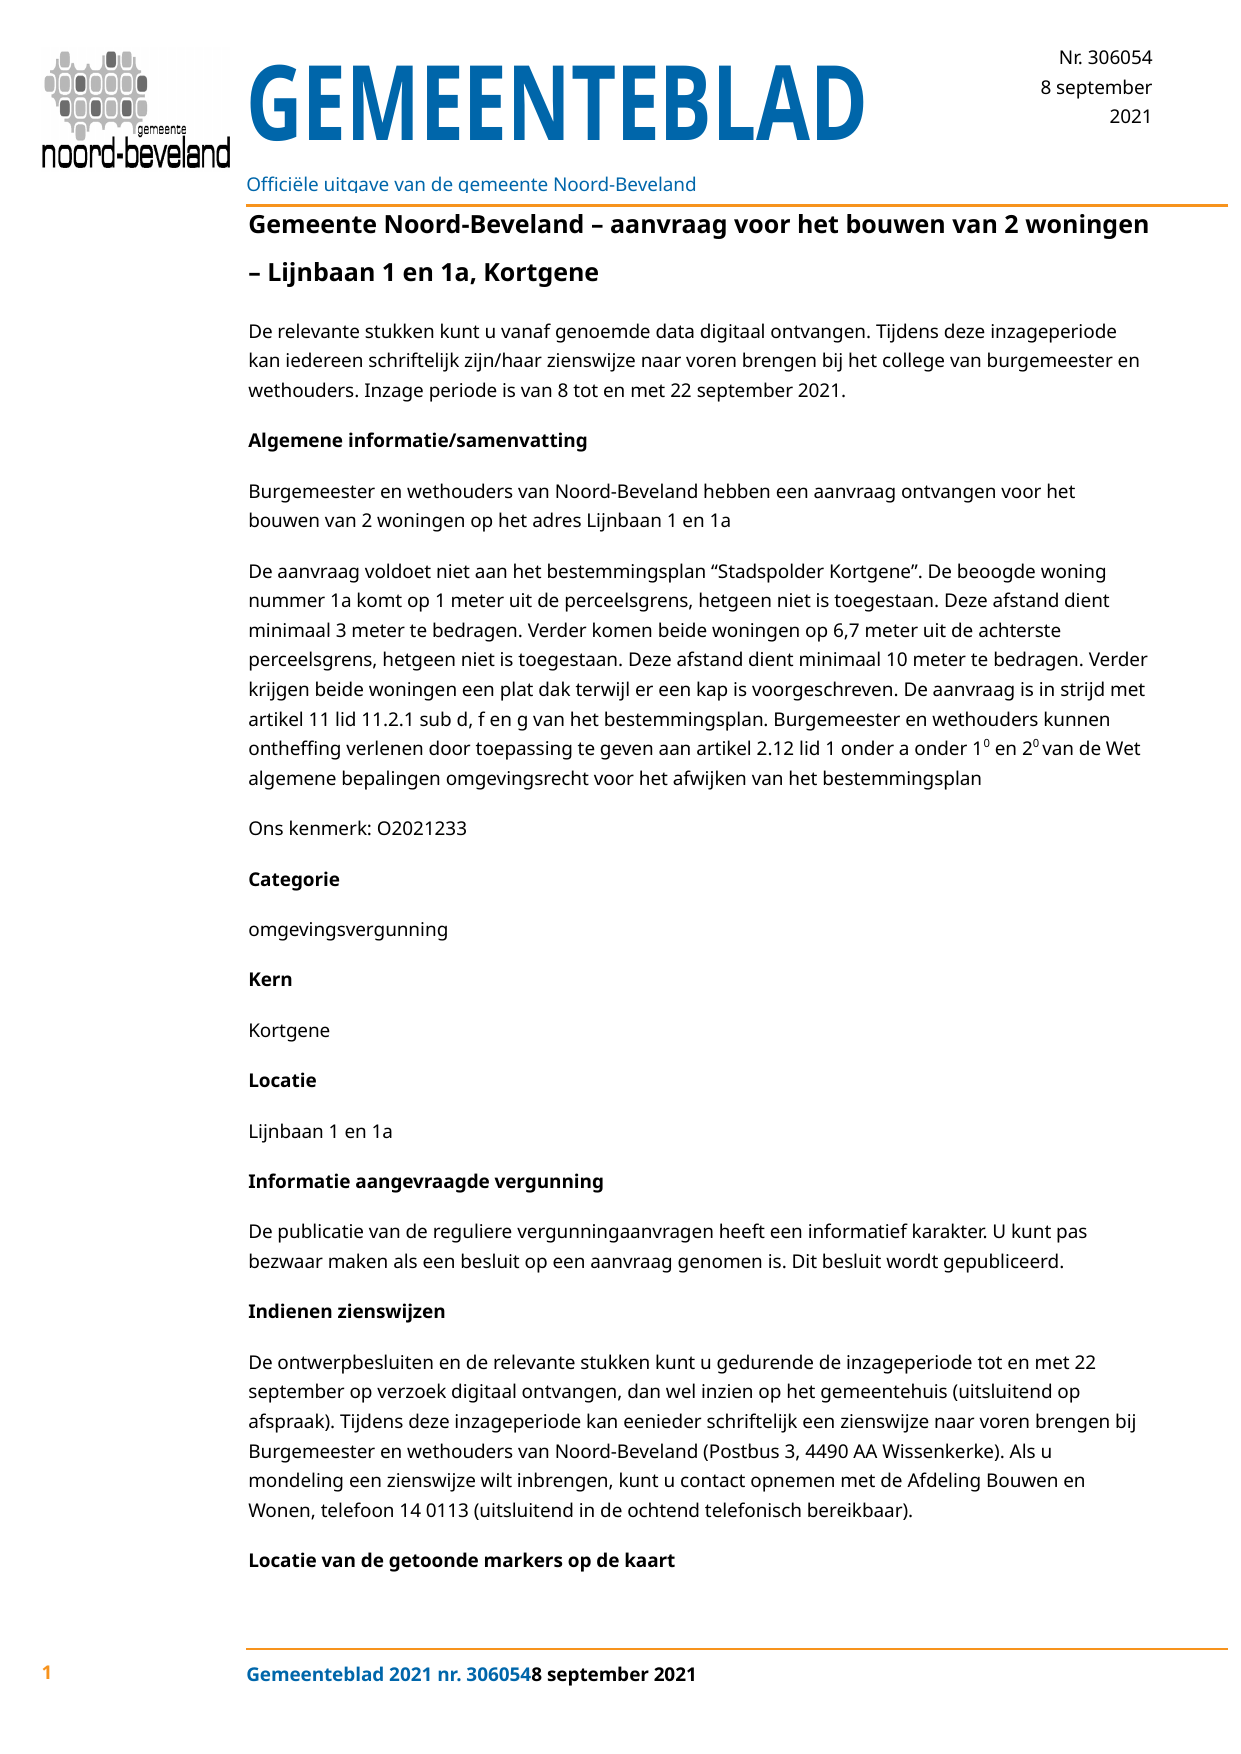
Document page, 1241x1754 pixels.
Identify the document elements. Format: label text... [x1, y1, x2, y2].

text Gemeente Noord-Beveland – aanvraag voor het bouwen van 2 woningen – Lijnbaan 1 en 1a, Kortgene [248, 207, 1152, 288]
text Locatie [248, 1067, 1152, 1093]
text omgevingsvergunning [248, 916, 1152, 942]
text Informatie aangevraagde vergunning [248, 1168, 1152, 1194]
text Ons kenmerk: O2021233 [248, 815, 1152, 841]
text De ontwerpbesluiten en de relevante stukken kunt u gedurende de inzageperiode tot en met 22 september op verzoek digitaal ontvangen, dan wel inzien op het gemeentehuis (uitsluitend op afspraak). Tijdens deze inzageperiode kan eenieder schriftelijk een zienswijze naar voren brengen bij Burgemeester en wethouders van Noord-Beveland (Postbus 3, 4490 AA Wissenkerke). Als u mondeling een zienswijze wilt inbrengen, kunt u contact opnemen met de Afdeling Bouwen en Wonen, telefoon 14 0113 (uitsluitend in de ochtend telefonisch bereikbaar). [248, 1349, 1152, 1523]
text Burgemeester en wethouders van Noord-Beveland hebben een aanvraag ontvangen voor het bouwen van 2 woningen op het adres Lijnbaan 1 en 1a [248, 478, 1152, 533]
text Indienen zienswijzen [248, 1299, 1152, 1324]
text De relevante stukken kunt u vanaf genoemde data digitaal ontvangen. Tijdens deze inzageperiode kan iedereen schriftelijk zijn/haar zienswijze naar voren brengen bij het college van burgemeester en wethouders. Inzage periode is van 8 tot en met 22 september 2021. [248, 318, 1152, 403]
text De aanvraag voldoet niet aan het bestemmingsplan “Stadspolder Kortgene”. De beoogde woning nummer 1a komt op 1 meter uit de perceelsgrens, hetgeen niet is toegestaan. Deze afstand dient minimaal 3 meter te bedragen. Verder komen beide woningen op 6,7 meter uit de achterste perceelsgrens, hetgeen niet is toegestaan. Deze afstand dient minimaal 10 meter te bedragen. Verder krijgen beide woningen een plat dak terwijl er een kap is voorgeschreven. De aanvraag is in strijd met artikel 11 lid 11.2.1 sub d, f en g van het bestemmingsplan. Burgemeester en wethouders kunnen ontheffing verlenen door toepassing te geven aan artikel 2.12 lid 1 onder a onder 10 en 20 van de Wet algemene bepalingen omgevingsrecht voor het afwijken van het bestemmingsplan [248, 558, 1152, 791]
text Kern [248, 967, 1152, 992]
picture [41, 47, 231, 172]
text Algemene informatie/samenvatting [248, 427, 1152, 453]
text Kortgene [248, 1017, 1152, 1043]
text Categorie [248, 866, 1152, 892]
text Lijnbaan 1 en 1a [248, 1118, 1152, 1144]
text Locatie van de getoonde markers op de kaart [248, 1547, 1152, 1573]
text De publicatie van de reguliere vergunningaanvragen heeft een informatief karakter. U kunt pas bezwaar maken als een besluit op een aanvraag genomen is. Dit besluit wordt gepubliceerd. [248, 1219, 1152, 1274]
